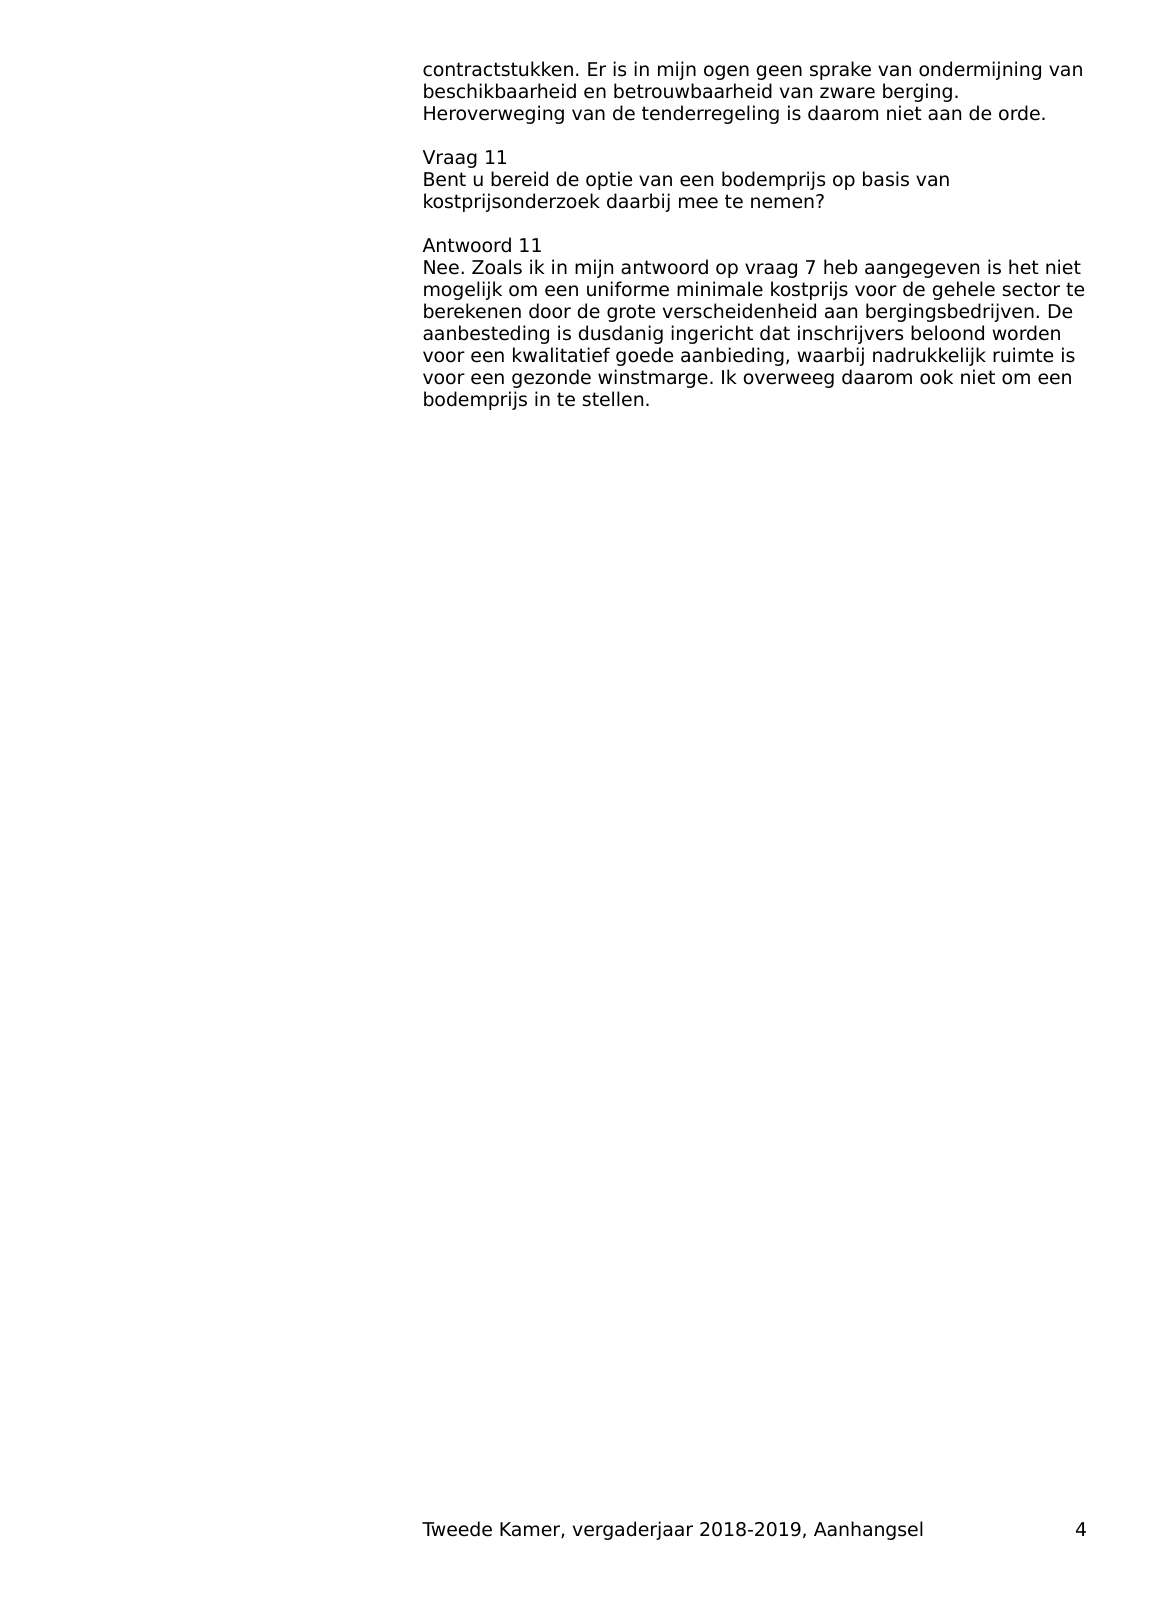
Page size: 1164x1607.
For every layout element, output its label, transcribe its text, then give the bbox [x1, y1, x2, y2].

text Bent u bereid de optie van een bodemprijs op basis van kostprijsonderzoek daarbij mee te nemen? [422, 169, 1087, 213]
text Antwoord 11 [422, 235, 1087, 257]
text Nee. Zoals ik in mijn antwoord op vraag 7 heb aangegeven is het niet mogelijk om een uniforme minimale kostprijs voor de gehele sector te berekenen door de grote verscheidenheid aan bergingsbedrijven. De aanbesteding is dusdanig ingericht dat inschrijvers beloond worden voor een kwalitatief goede aanbieding, waarbij nadrukkelijk ruimte is voor een gezonde winstmarge. Ik overweeg daarom ook niet om een bodemprijs in te stellen. [422, 257, 1087, 411]
text contractstukken. Er is in mijn ogen geen sprake van ondermijning van beschikbaarheid en betrouwbaarheid van zware berging. Heroverweging van de tenderregeling is daarom niet aan de orde. [422, 59, 1087, 125]
text Vraag 11 [422, 147, 1087, 169]
